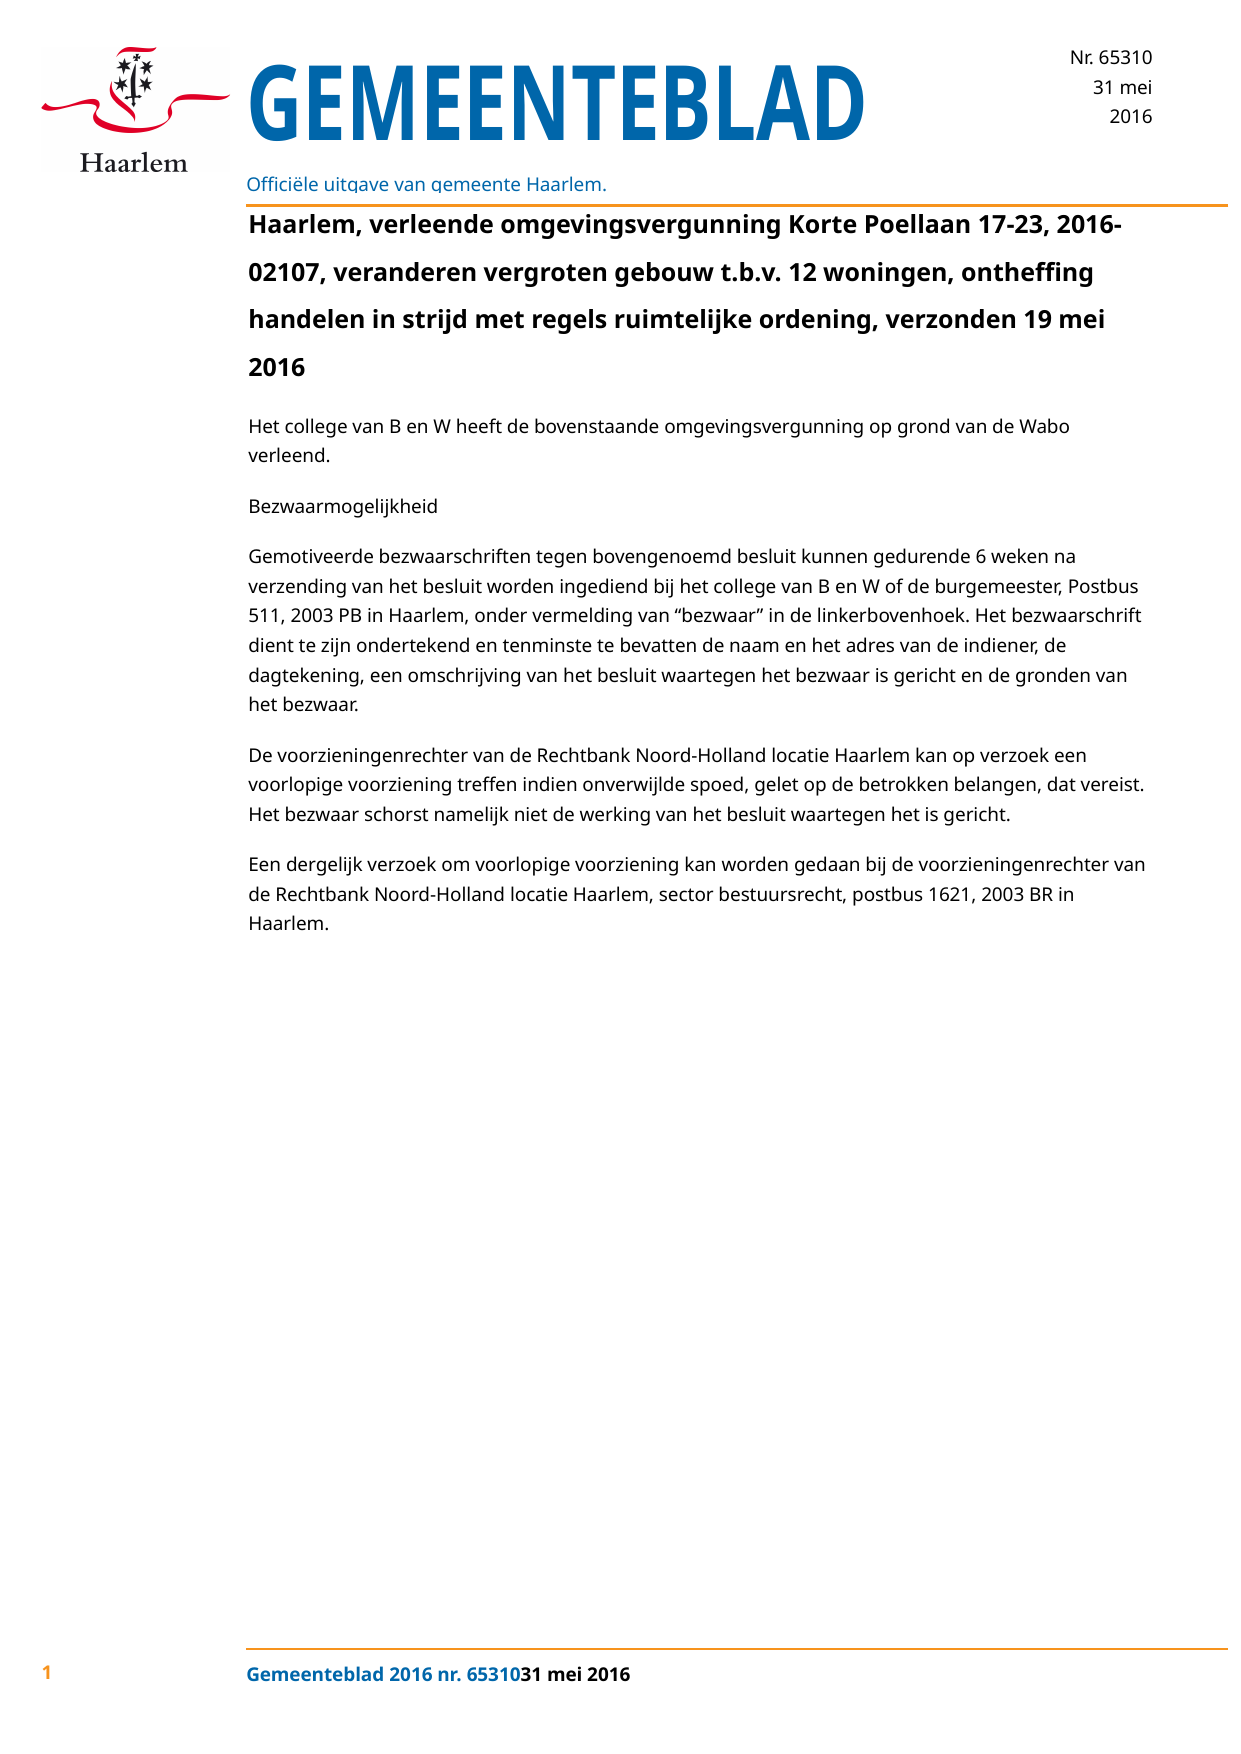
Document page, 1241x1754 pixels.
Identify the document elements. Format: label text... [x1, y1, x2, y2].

text Bezwaarmogelijkheid [248, 493, 1152, 519]
picture [41, 47, 231, 172]
text Gemotiveerde bezwaarschriften tegen bovengenoemd besluit kunnen gedurende 6 weken na verzending van het besluit worden ingediend bij het college van B en W of de burgemeester, Postbus 511, 2003 PB in Haarlem, onder vermelding van “bezwaar” in de linkerbovenhoek. Het bezwaarschrift dient te zijn ondertekend en tenminste te bevatten de naam en het adres van de indiener, de dagtekening, een omschrijving van het besluit waartegen het bezwaar is gericht en de gronden van het bezwaar. [248, 543, 1152, 717]
text Haarlem, verleende omgevingsvergunning Korte Poellaan 17-23, 2016-02107, veranderen vergroten gebouw t.b.v. 12 woningen, ontheffing handelen in strijd met regels ruimtelijke ordening, verzonden 19 mei 2016 [248, 207, 1152, 384]
text Het college van B en W heeft de bovenstaande omgevingsvergunning op grond van de Wabo verleend. [248, 413, 1152, 468]
text De voorzieningenrechter van de Rechtbank Noord-Holland locatie Haarlem kan op verzoek een voorlopige voorziening treffen indien onverwijlde spoed, gelet op de betrokken belangen, dat vereist. Het bezwaar schorst namelijk niet de werking van het besluit waartegen het is gericht. [248, 742, 1152, 827]
text Een dergelijk verzoek om voorlopige voorziening kan worden gedaan bij de voorzieningenrechter van de Rechtbank Noord-Holland locatie Haarlem, sector bestuursrecht, postbus 1621, 2003 BR in Haarlem. [248, 851, 1152, 936]
